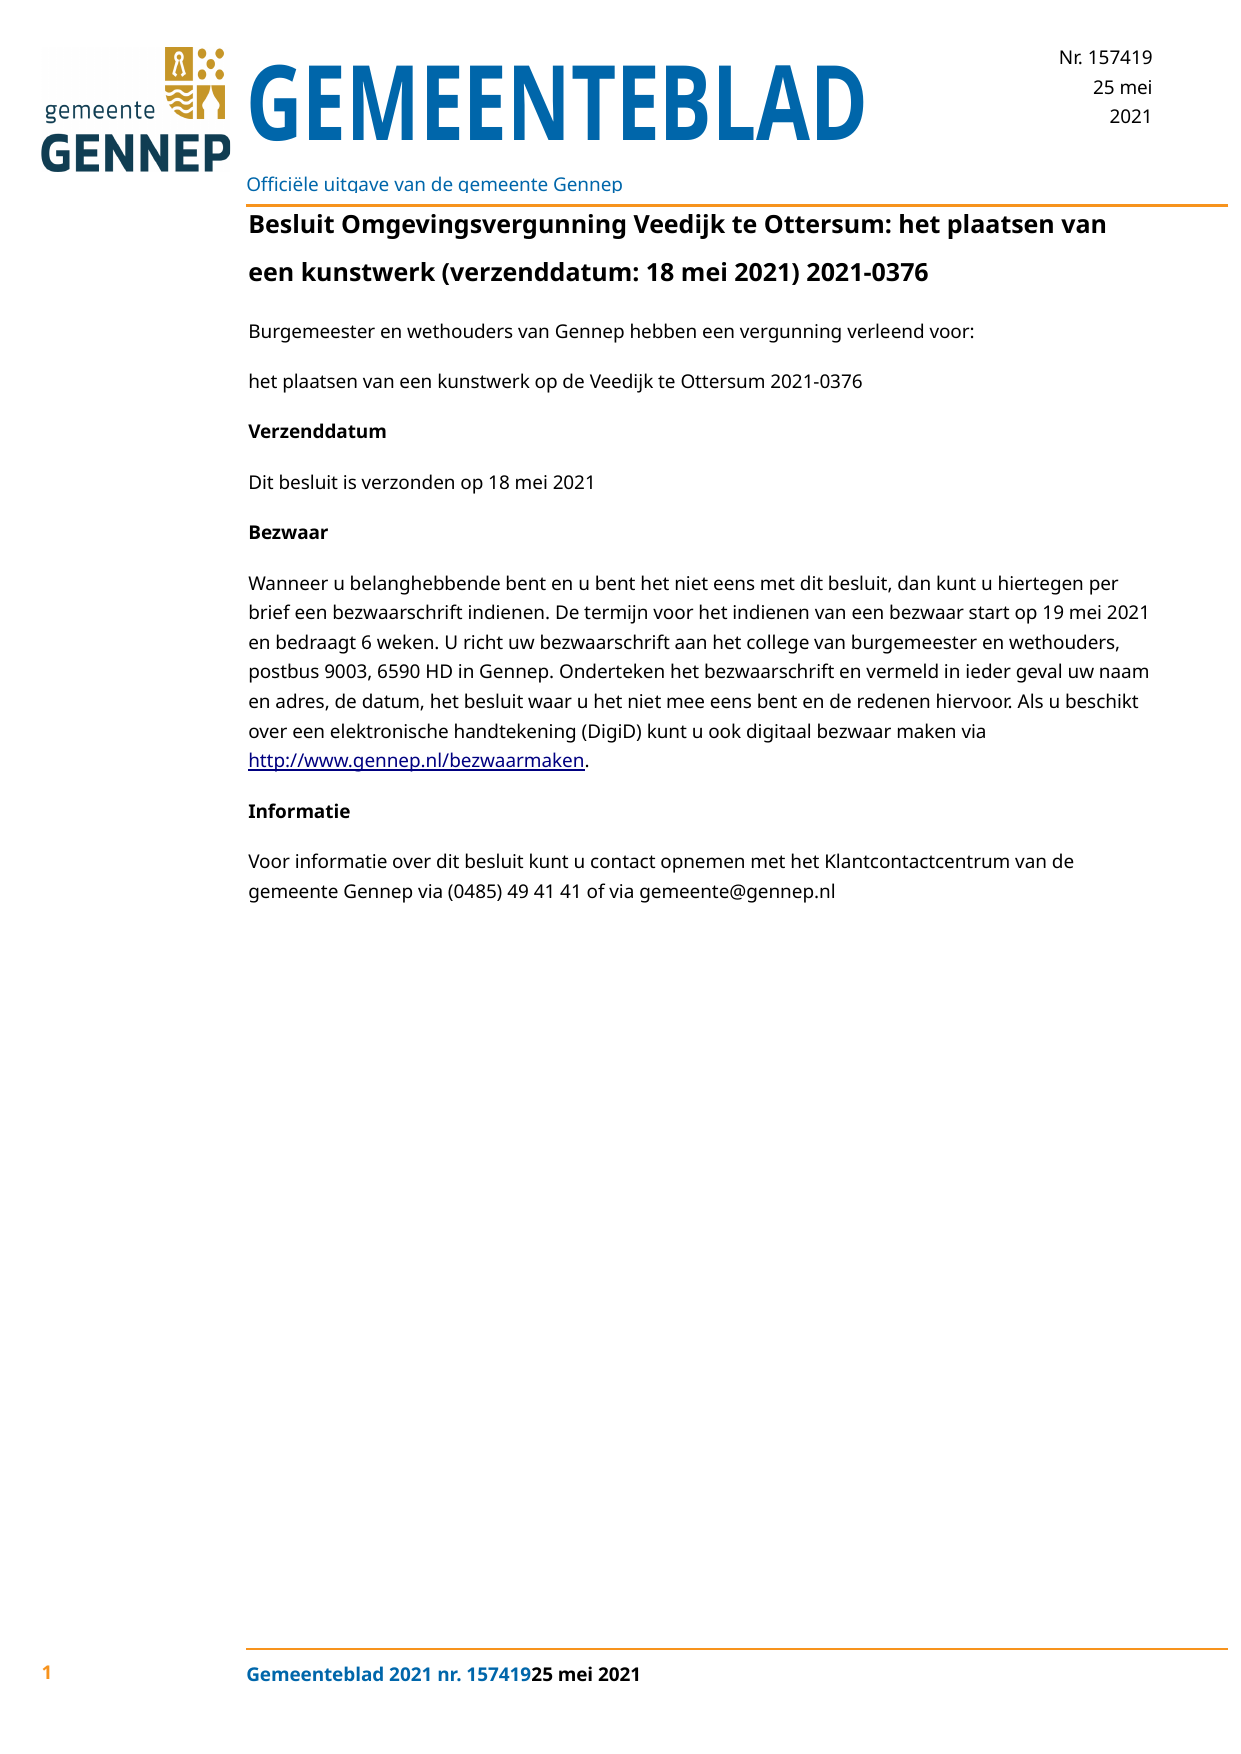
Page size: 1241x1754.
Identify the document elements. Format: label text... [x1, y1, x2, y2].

text Bezwaar [248, 519, 1152, 545]
text het plaatsen van een kunstwerk op de Veedijk te Ottersum 2021-0376 [248, 368, 1152, 394]
text Voor informatie over dit besluit kunt u contact opnemen met het Klantcontactcentrum van de gemeente Gennep via (0485) 49 41 41 of via gemeente@gennep.nl [248, 848, 1152, 904]
text Verzenddatum [248, 419, 1152, 444]
text Wanneer u belanghebbende bent en u bent het niet eens met dit besluit, dan kunt u hiertegen per brief een bezwaarschrift indienen. De termijn voor het indienen van een bezwaar start op 19 mei 2021 en bedraagt 6 weken. U richt uw bezwaarschrift aan het college van burgemeester en wethouders, postbus 9003, 6590 HD in Gennep. Onderteken het bezwaarschrift en vermeld in ieder geval uw naam en adres, de datum, het besluit waar u het niet mee eens bent en de redenen hiervoor. Als u beschikt over een elektronische handtekening (DigiD) kunt u ook digitaal bezwaar maken via http://www.gennep.nl/bezwaarmaken. [248, 570, 1152, 773]
picture [41, 47, 231, 172]
text Informatie [248, 798, 1152, 824]
text Besluit Omgevingsvergunning Veedijk te Ottersum: het plaatsen van een kunstwerk (verzenddatum: 18 mei 2021) 2021-0376 [248, 207, 1152, 288]
text Dit besluit is verzonden op 18 mei 2021 [248, 469, 1152, 495]
text Burgemeester en wethouders van Gennep hebben een vergunning verleend voor: [248, 318, 1152, 344]
